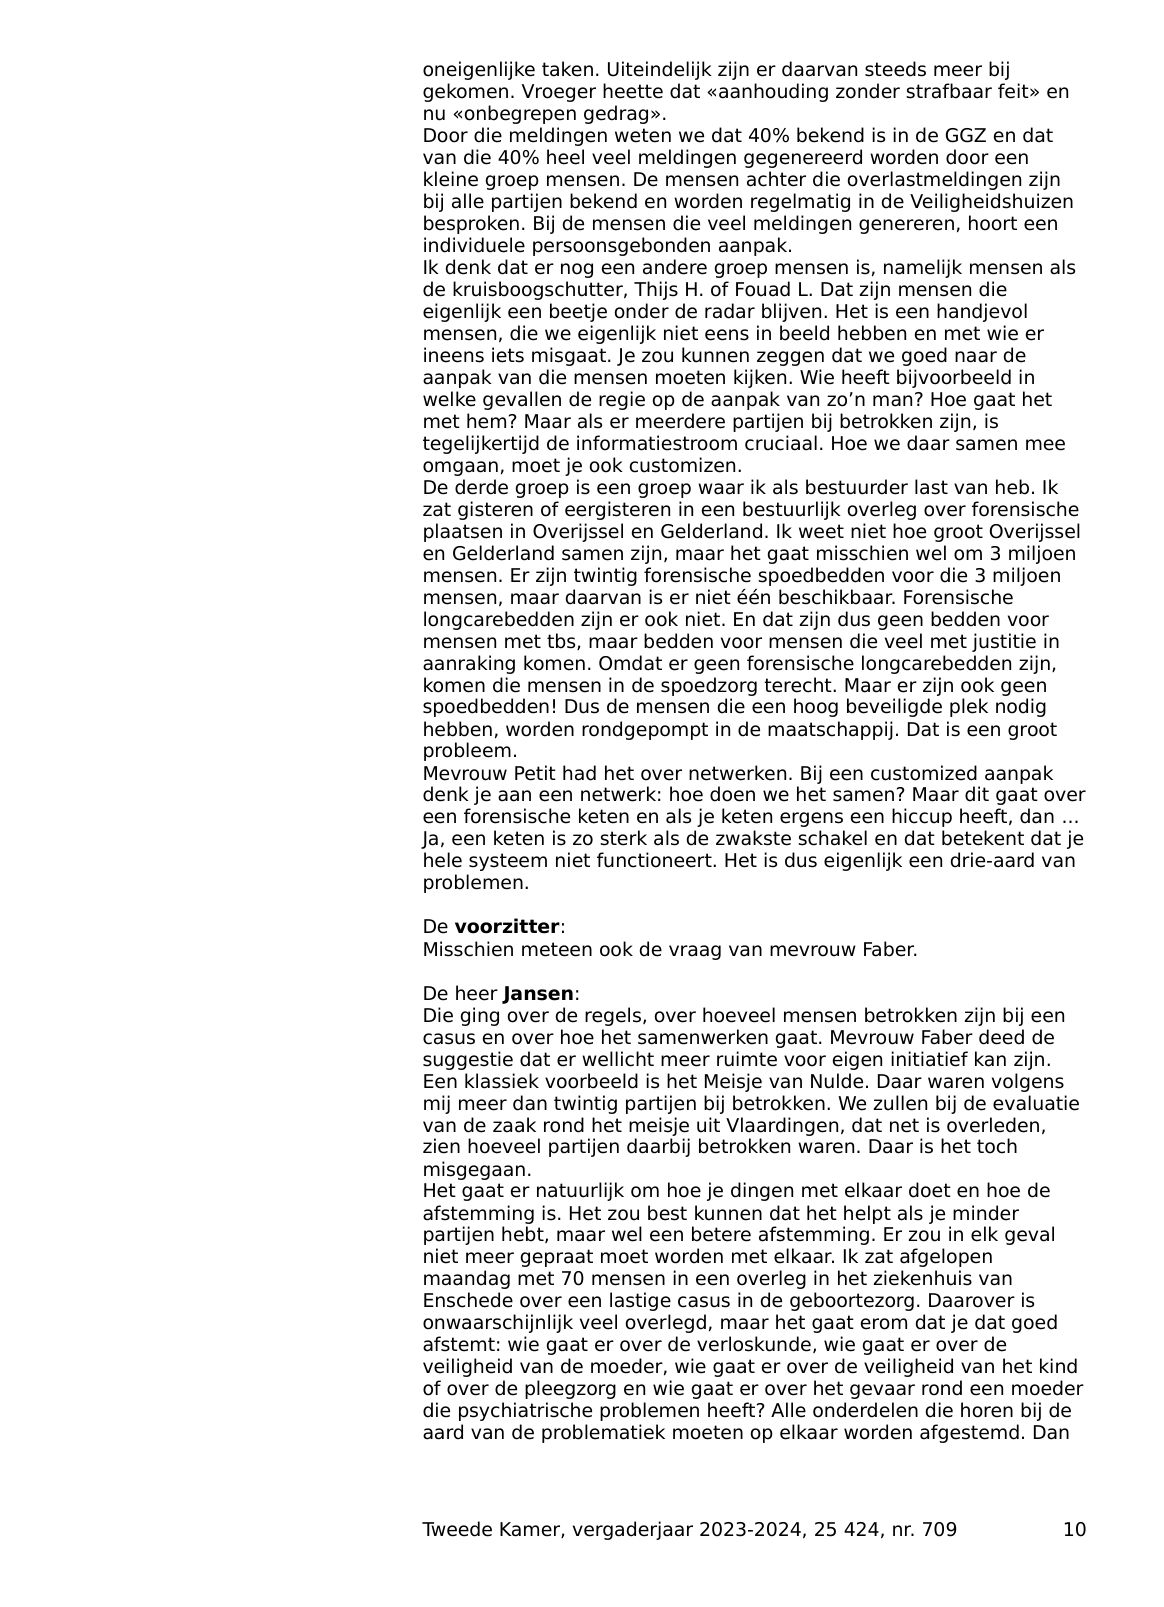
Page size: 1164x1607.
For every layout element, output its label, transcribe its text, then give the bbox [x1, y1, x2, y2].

text Ik denk dat er nog een andere groep mensen is, namelijk mensen als de kruisboogschutter, Thijs H. of Fouad L. Dat zijn mensen die eigenlijk een beetje onder de radar blijven. Het is een handjevol mensen, die we eigenlijk niet eens in beeld hebben en met wie er ineens iets misgaat. Je zou kunnen zeggen dat we goed naar de aanpak van die mensen moeten kijken. Wie heeft bijvoorbeeld in welke gevallen de regie op de aanpak van zo’n man? Hoe gaat het met hem? Maar als er meerdere partijen bij betrokken zijn, is tegelijkertijd de informatiestroom cruciaal. Hoe we daar samen mee omgaan, moet je ook customizen. [422, 257, 1087, 477]
text De derde groep is een groep waar ik als bestuurder last van heb. Ik zat gisteren of eergisteren in een bestuurlijk overleg over forensische plaatsen in Overijssel en Gelderland. Ik weet niet hoe groot Overijssel en Gelderland samen zijn, maar het gaat misschien wel om 3 miljoen mensen. Er zijn twintig forensische spoedbedden voor die 3 miljoen mensen, maar daarvan is er niet één beschikbaar. Forensische longcarebedden zijn er ook niet. En dat zijn dus geen bedden voor mensen met tbs, maar bedden voor mensen die veel met justitie in aanraking komen. Omdat er geen forensische longcarebedden zijn, komen die mensen in de spoedzorg terecht. Maar er zijn ook geen spoedbedden! Dus de mensen die een hoog beveiligde plek nodig hebben, worden rondgepompt in de maatschappij. Dat is een groot probleem. [422, 477, 1087, 762]
text De voorzitter: [422, 916, 1087, 938]
text Door die meldingen weten we dat 40% bekend is in de GGZ en dat van die 40% heel veel meldingen gegenereerd worden door een kleine groep mensen. De mensen achter die overlastmeldingen zijn bij alle partijen bekend en worden regelmatig in de Veiligheidshuizen besproken. Bij de mensen die veel meldingen genereren, hoort een individuele persoonsgebonden aanpak. [422, 125, 1087, 257]
text Het gaat er natuurlijk om hoe je dingen met elkaar doet en hoe de afstemming is. Het zou best kunnen dat het helpt als je minder partijen hebt, maar wel een betere afstemming. Er zou in elk geval niet meer gepraat moet worden met elkaar. Ik zat afgelopen maandag met 70 mensen in een overleg in het ziekenhuis van Enschede over een lastige casus in de geboortezorg. Daarover is onwaarschijnlijk veel overlegd, maar het gaat erom dat je dat goed afstemt: wie gaat er over de verloskunde, wie gaat er over de veiligheid van de moeder, wie gaat er over de veiligheid van het kind of over de pleegzorg en wie gaat er over het gevaar rond een moeder die psychiatrische problemen heeft? Alle onderdelen die horen bij de aard van de problematiek moeten op elkaar worden afgestemd. Dan [422, 1180, 1087, 1444]
text Mevrouw Petit had het over netwerken. Bij een customized aanpak denk je aan een netwerk: hoe doen we het samen? Maar dit gaat over een forensische keten en als je keten ergens een hiccup heeft, dan ... Ja, een keten is zo sterk als de zwakste schakel en dat betekent dat je hele systeem niet functioneert. Het is dus eigenlijk een drie-aard van problemen. [422, 762, 1087, 894]
text De heer Jansen: [422, 983, 1087, 1004]
text Die ging over de regels, over hoeveel mensen betrokken zijn bij een casus en over hoe het samenwerken gaat. Mevrouw Faber deed de suggestie dat er wellicht meer ruimte voor eigen initiatief kan zijn. Een klassiek voorbeeld is het Meisje van Nulde. Daar waren volgens mij meer dan twintig partijen bij betrokken. We zullen bij de evaluatie van de zaak rond het meisje uit Vlaardingen, dat net is overleden, zien hoeveel partijen daarbij betrokken waren. Daar is het toch misgegaan. [422, 1004, 1087, 1180]
text oneigenlijke taken. Uiteindelijk zijn er daarvan steeds meer bij gekomen. Vroeger heette dat «aanhouding zonder strafbaar feit» en nu «onbegrepen gedrag». [422, 59, 1087, 125]
text Misschien meteen ook de vraag van mevrouw Faber. [422, 938, 1087, 960]
